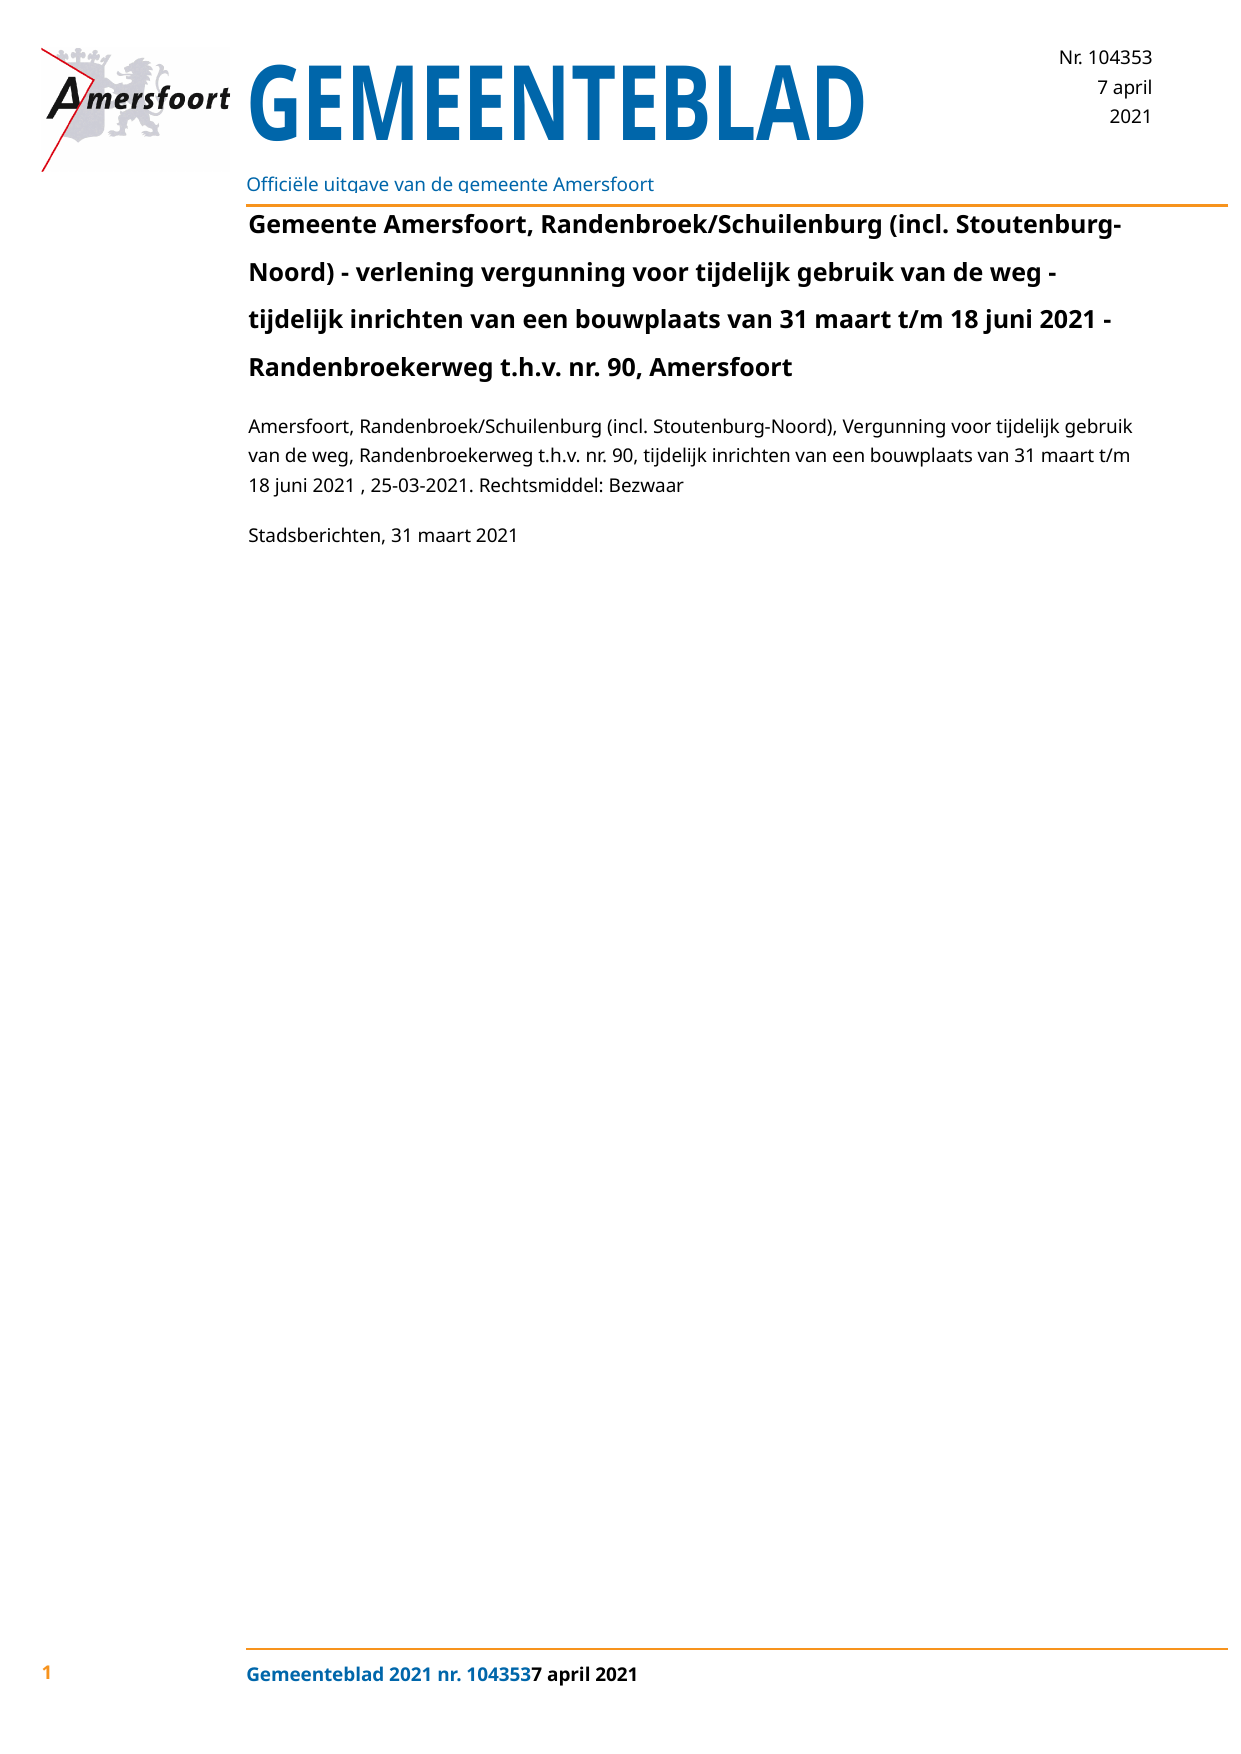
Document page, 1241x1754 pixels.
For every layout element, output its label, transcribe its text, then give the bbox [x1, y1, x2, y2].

picture [41, 47, 231, 172]
text Stadsberichten, 31 maart 2021 [248, 523, 1152, 548]
text Gemeente Amersfoort, Randenbroek/Schuilenburg (incl. Stoutenburg-Noord) - verlening vergunning voor tijdelijk gebruik van de weg - tijdelijk inrichten van een bouwplaats van 31 maart t/m 18 juni 2021 - Randenbroekerweg t.h.v. nr. 90, Amersfoort [248, 207, 1152, 384]
text Amersfoort, Randenbroek/Schuilenburg (incl. Stoutenburg-Noord), Vergunning voor tijdelijk gebruik van de weg, Randenbroekerweg t.h.v. nr. 90, tijdelijk inrichten van een bouwplaats van 31 maart t/m 18 juni 2021 , 25-03-2021. Rechtsmiddel: Bezwaar [248, 413, 1152, 498]
